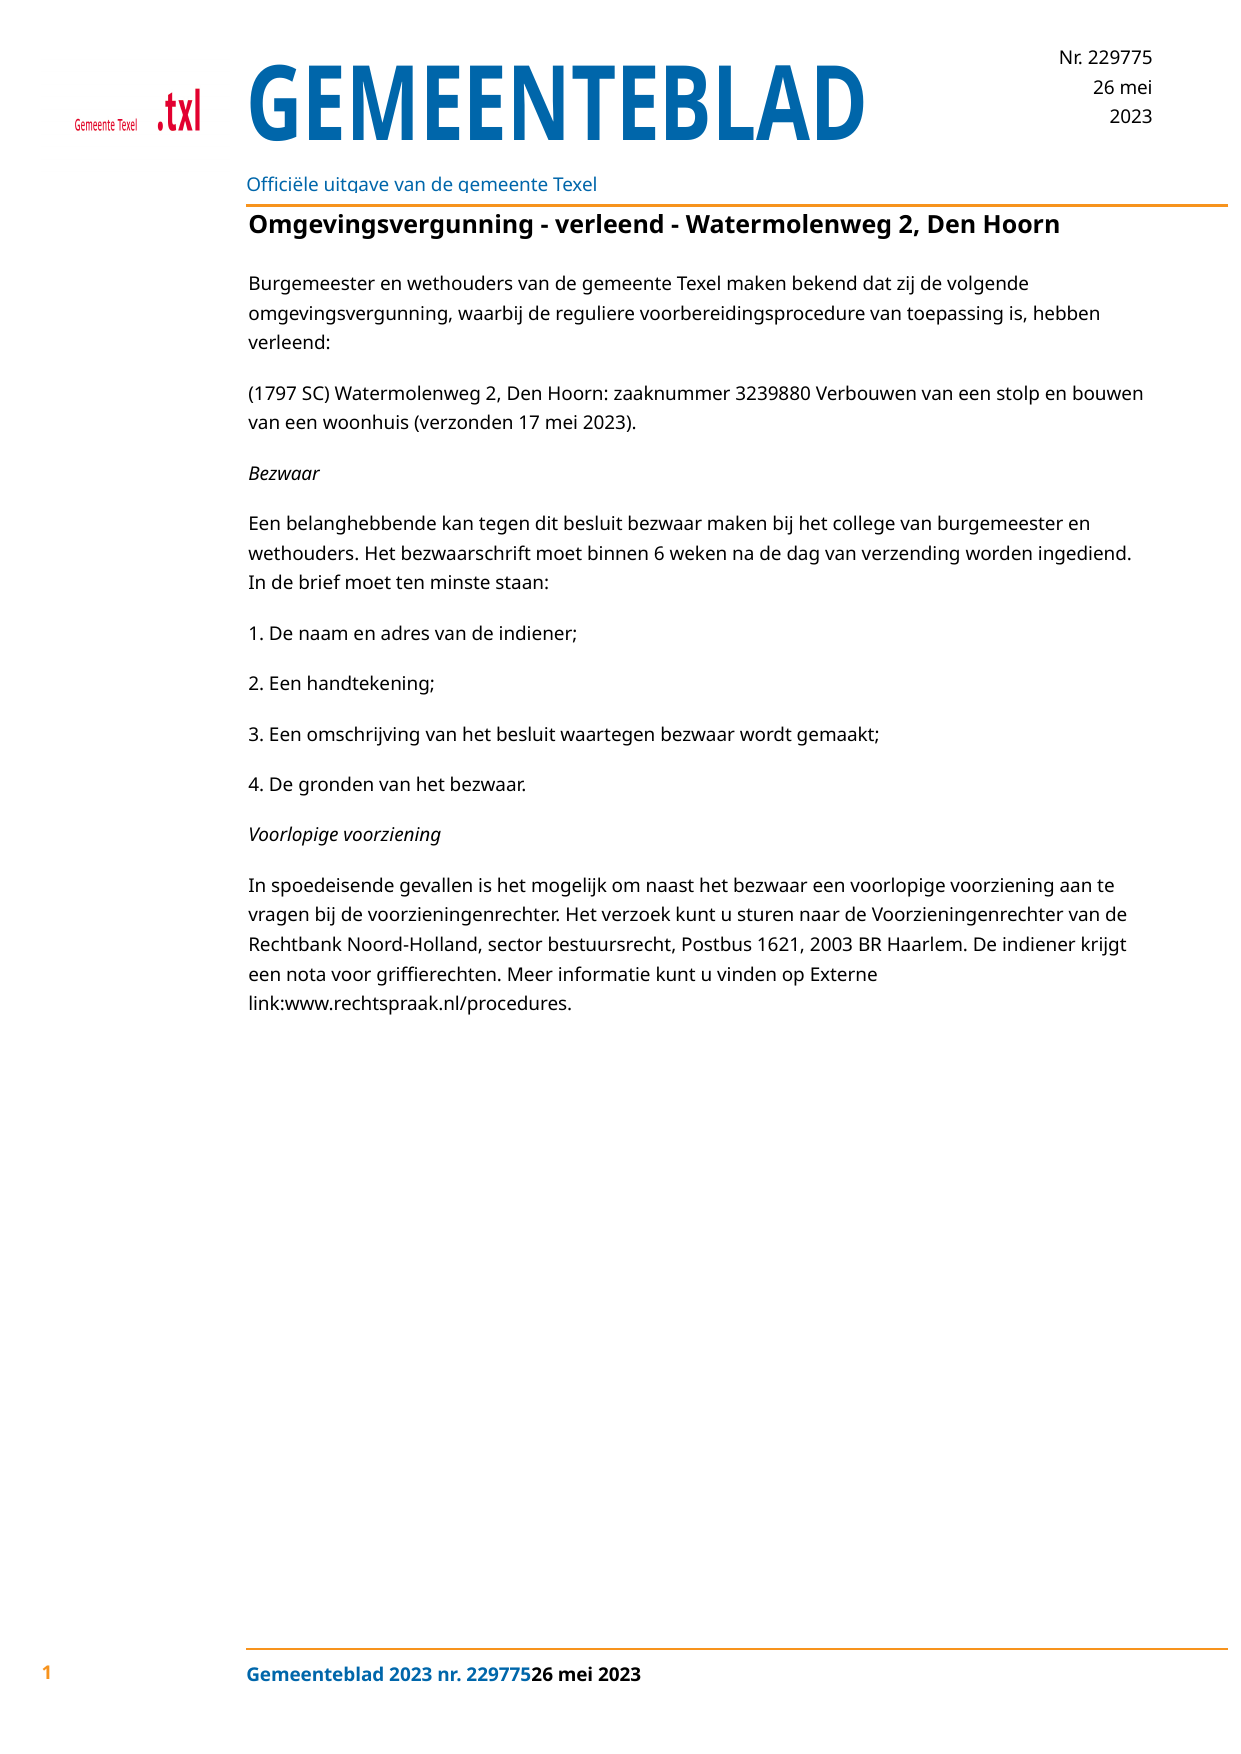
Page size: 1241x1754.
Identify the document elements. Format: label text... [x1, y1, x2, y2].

text Burgemeester en wethouders van de gemeente Texel maken bekend dat zij de volgende omgevingsvergunning, waarbij de reguliere voorbereidingsprocedure van toepassing is, hebben verleend: [248, 270, 1152, 355]
text (1797 SC) Watermolenweg 2, Den Hoorn: zaaknummer 3239880 Verbouwen van een stolp en bouwen van een woonhuis (verzonden 17 mei 2023). [248, 380, 1152, 435]
text Omgevingsvergunning - verleend - Watermolenweg 2, Den Hoorn [248, 207, 1152, 241]
text Voorlopige voorziening [248, 822, 1152, 847]
text In spoedeisende gevallen is het mogelijk om naast het bezwaar een voorlopige voorziening aan te vragen bij de voorzieningenrechter. Het verzoek kunt u sturen naar de Voorzieningenrechter van de Rechtbank Noord-Holland, sector bestuursrecht, Postbus 1621, 2003 BR Haarlem. De indiener krijgt een nota voor griffierechten. Meer informatie kunt u vinden op Externe link:www.rechtspraak.nl/procedures. [248, 872, 1152, 1016]
text 3. Een omschrijving van het besluit waartegen bezwaar wordt gemaakt; [248, 721, 1152, 746]
text 1. De naam en adres van de indiener; [248, 620, 1152, 646]
text Een belanghebbende kan tegen dit besluit bezwaar maken bij het college van burgemeester en wethouders. Het bezwaarschrift moet binnen 6 weken na de dag van verzending worden ingediend. In de brief moet ten minste staan: [248, 510, 1152, 595]
text 4. De gronden van het bezwaar. [248, 771, 1152, 797]
text Bezwaar [248, 460, 1152, 486]
picture [41, 47, 231, 172]
text 2. Een handtekening; [248, 670, 1152, 696]
